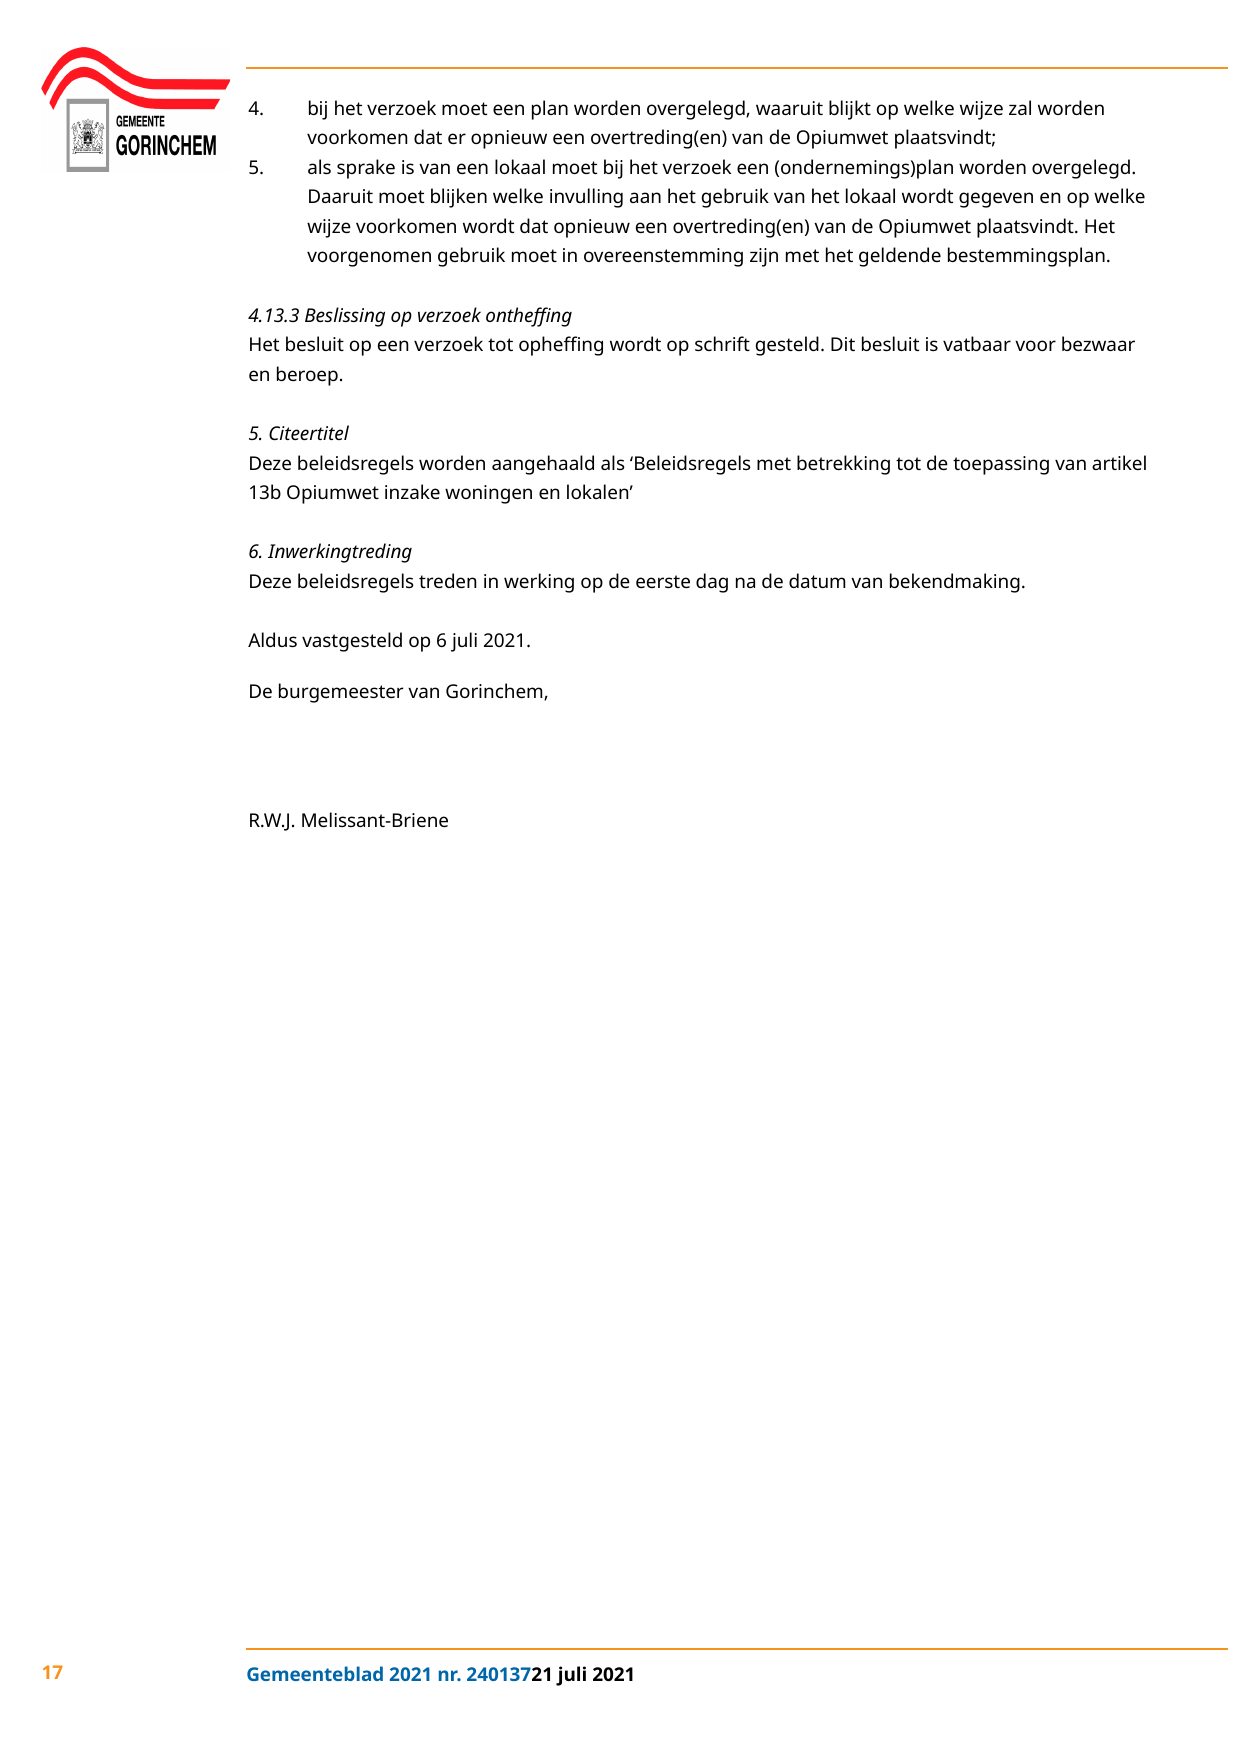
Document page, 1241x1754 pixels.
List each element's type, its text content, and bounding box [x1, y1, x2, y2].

text Deze beleidsregels worden aangehaald als ‘Beleidsregels met betrekking tot de toepassing van artikel 13b Opiumwet inzake woningen en lokalen’ [248, 450, 1152, 505]
text Het besluit op een verzoek tot opheffing wordt op schrift gesteld. Dit besluit is vatbaar voor bezwaar en beroep. [248, 331, 1152, 387]
text Deze beleidsregels treden in werking op de eerste dag na de datum van bekendmaking. [248, 568, 1152, 594]
text Aldus vastgesteld op 6 juli 2021. [248, 627, 1152, 653]
text De burgemeester van Gorinchem, [248, 679, 1152, 704]
text 6. Inwerkingtreding [248, 538, 1152, 564]
picture [41, 47, 231, 172]
text 5. Citeertitel [248, 420, 1152, 446]
list als sprake is van een lokaal moet bij het verzoek een (ondernemings)plan worden overgelegd. Daaruit moet blijken welke invulling aan het gebruik van het lokaal wordt gegeven en op welke wijze voorkomen wordt dat opnieuw een overtreding(en) van de Opiumwet plaatsvindt. Het voorgenomen gebruik moet in overeenstemming zijn met het geldende bestemmingsplan. [248, 154, 1152, 268]
text R.W.J. Melissant-Briene [248, 807, 1152, 833]
list bij het verzoek moet een plan worden overgelegd, waaruit blijkt op welke wijze zal worden voorkomen dat er opnieuw een overtreding(en) van de Opiumwet plaatsvindt; [248, 95, 1152, 150]
text 4.13.3 Beslissing op verzoek ontheffing [248, 302, 1152, 328]
